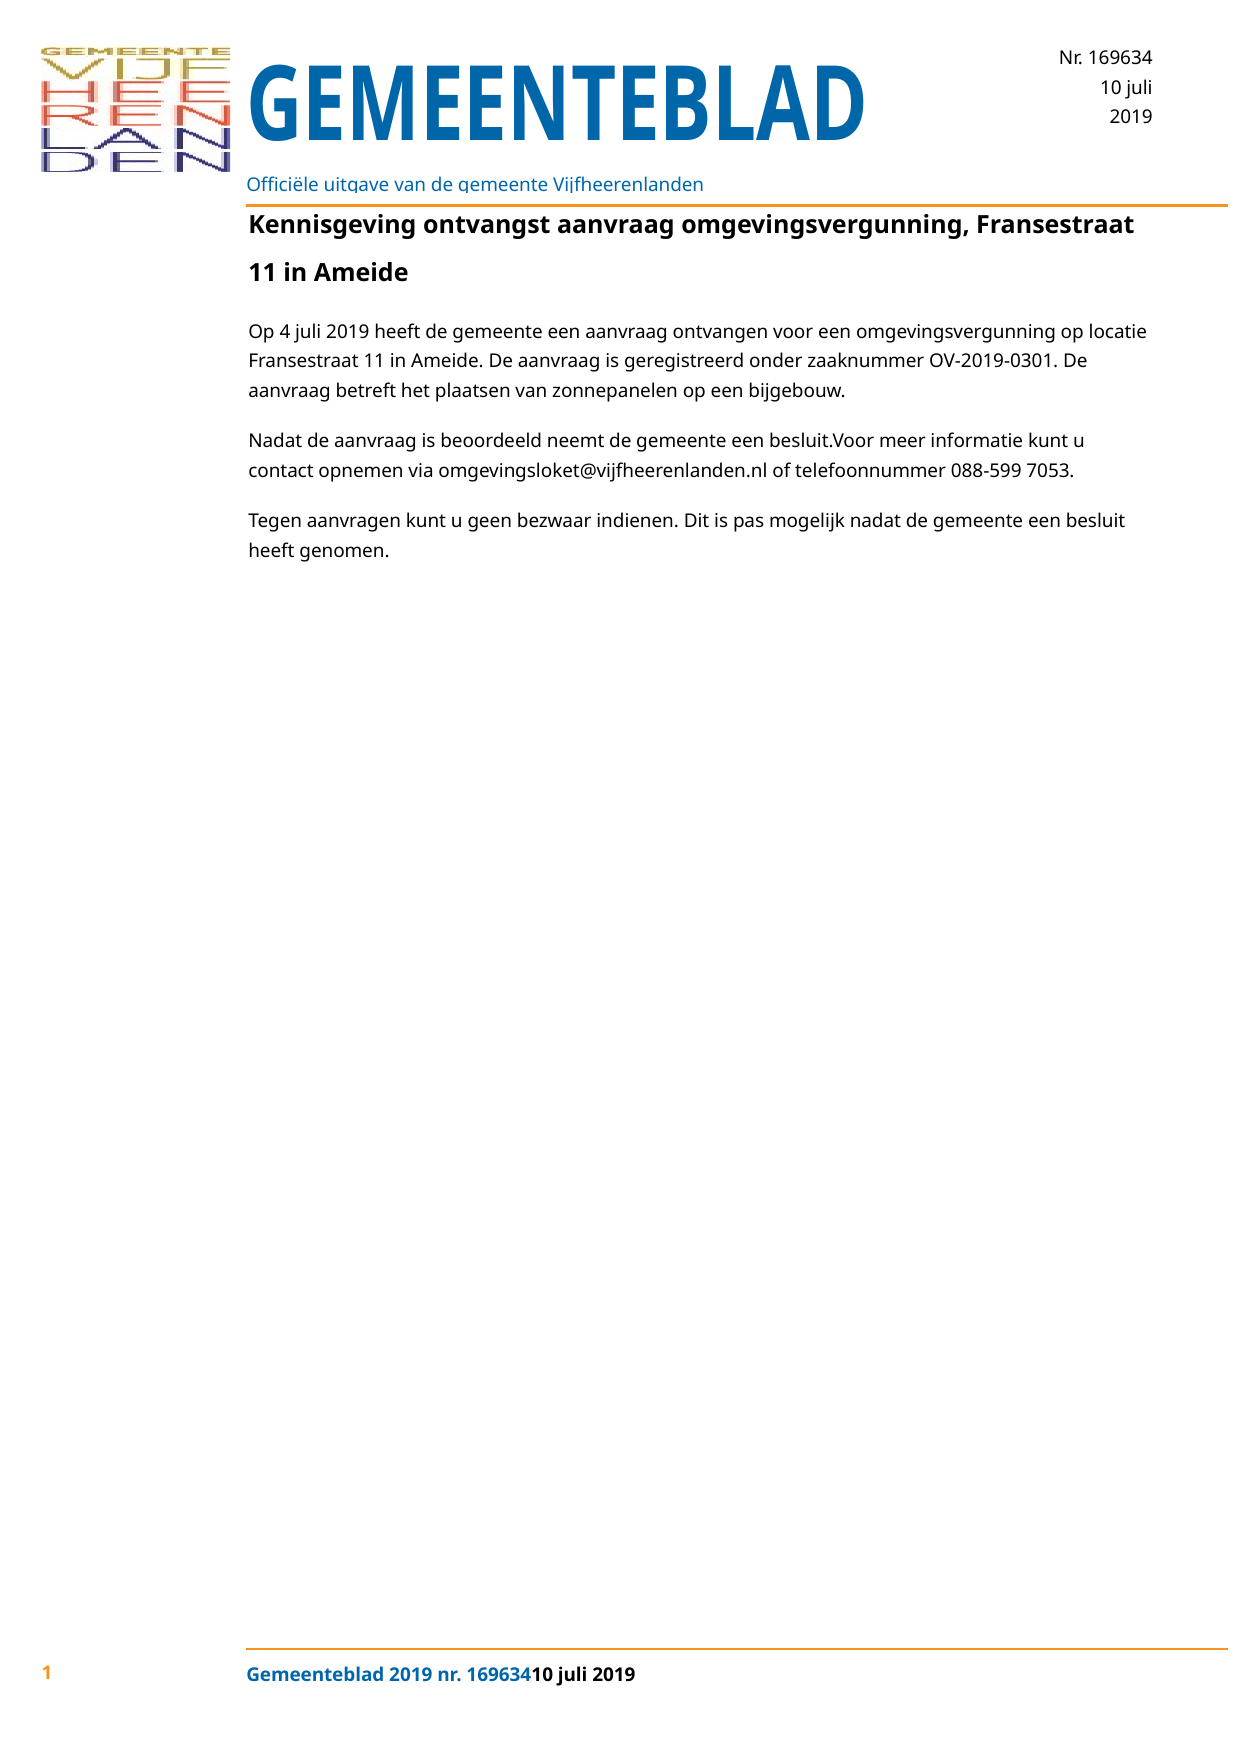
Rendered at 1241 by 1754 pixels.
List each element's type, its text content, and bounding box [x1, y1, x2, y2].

text Nadat de aanvraag is beoordeeld neemt de gemeente een besluit.Voor meer informatie kunt u contact opnemen via omgevingsloket@vijfheerenlanden.nl of telefoonnummer 088-599 7053. [248, 427, 1152, 483]
text Op 4 juli 2019 heeft de gemeente een aanvraag ontvangen voor een omgevingsvergunning op locatie Fransestraat 11 in Ameide. De aanvraag is geregistreerd onder zaaknummer OV-2019-0301. De aanvraag betreft het plaatsen van zonnepanelen op een bijgebouw. [248, 318, 1152, 403]
picture [41, 47, 231, 172]
text Kennisgeving ontvangst aanvraag omgevingsvergunning, Fransestraat 11 in Ameide [248, 207, 1152, 288]
text Tegen aanvragen kunt u geen bezwaar indienen. Dit is pas mogelijk nadat de gemeente een besluit heeft genomen. [248, 507, 1152, 563]
